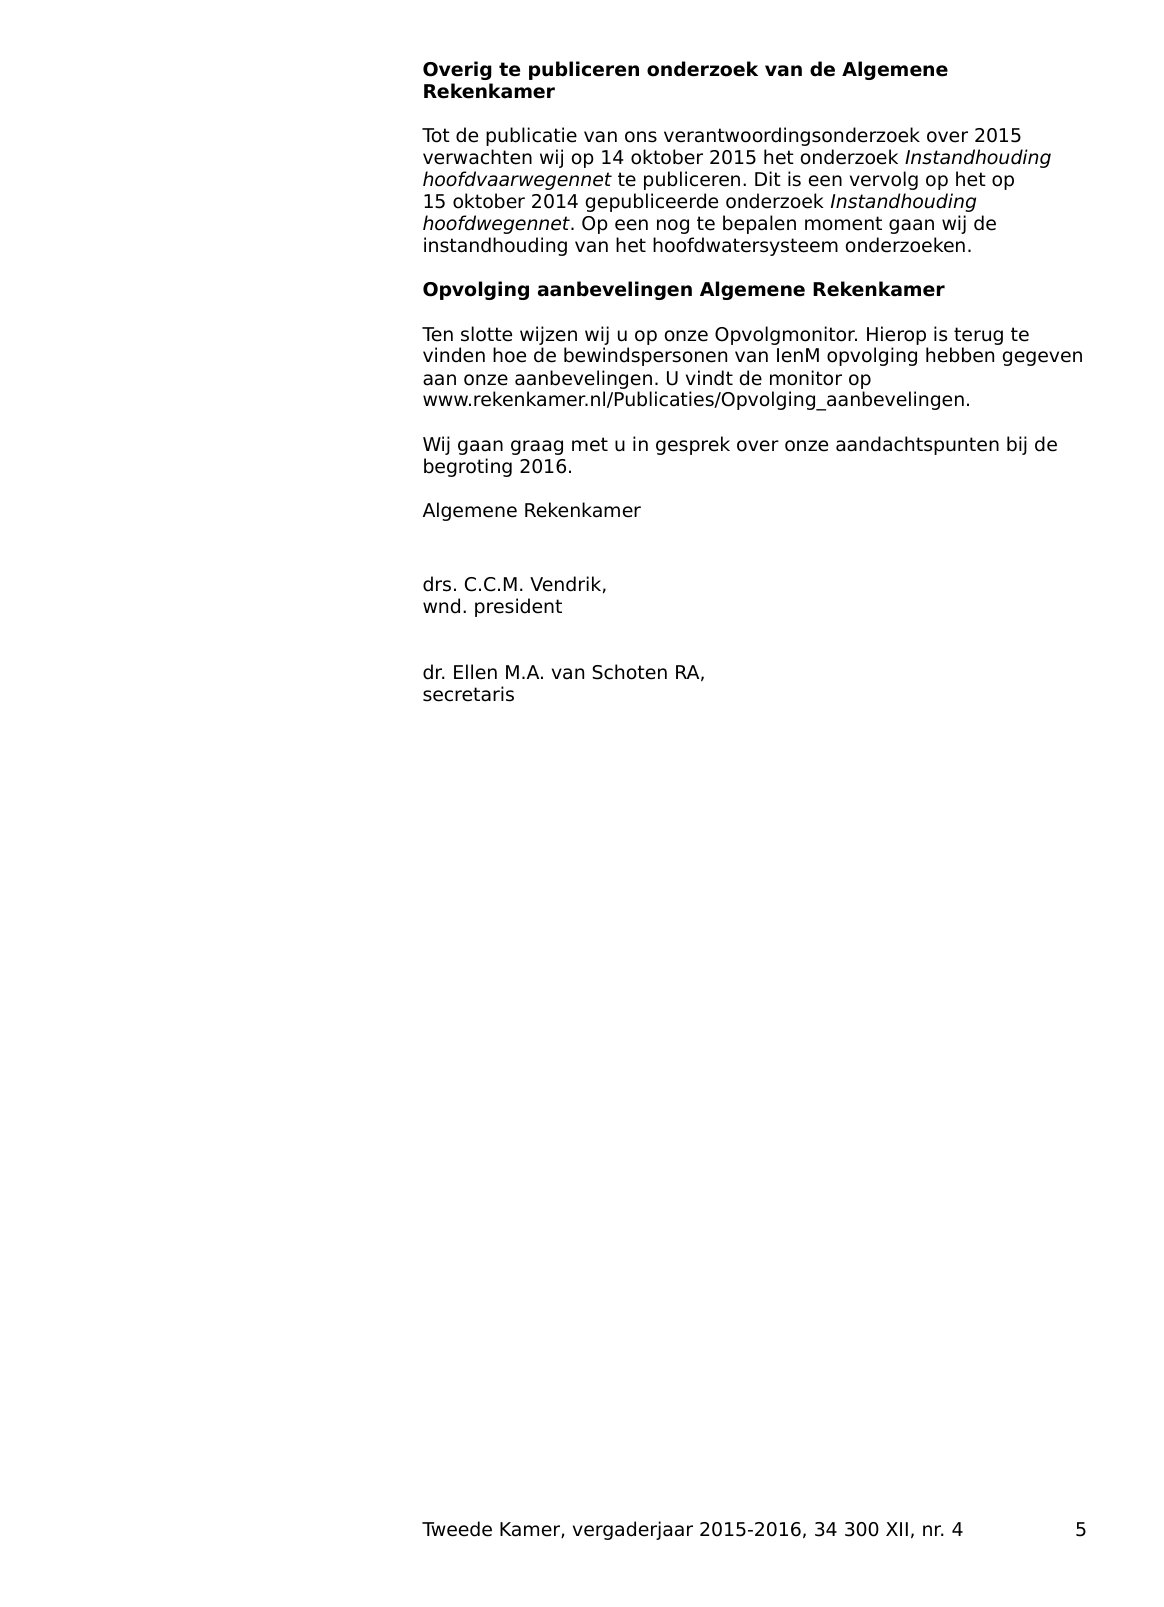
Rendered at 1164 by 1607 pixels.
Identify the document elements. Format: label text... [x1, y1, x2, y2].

text Tot de publicatie van ons verantwoordingsonderzoek over 2015 verwachten wij op 14 oktober 2015 het onderzoek Instandhouding hoofdvaarwegennet te publiceren. Dit is een vervolg op het op 15 oktober 2014 gepubliceerde onderzoek Instandhouding hoofdwegennet. Op een nog te bepalen moment gaan wij de instandhouding van het hoofdwatersysteem onderzoeken. [422, 125, 1087, 257]
text Wij gaan graag met u in gesprek over onze aandachtspunten bij de begroting 2016. [422, 433, 1087, 477]
text Algemene Rekenkamer [422, 500, 1087, 522]
text Ten slotte wijzen wij u op onze Opvolgmonitor. Hierop is terug te vinden hoe de bewindspersonen van IenM opvolging hebben gegeven aan onze aanbevelingen. U vindt de monitor op www.rekenkamer.nl/Publicaties/Opvolging_aanbevelingen. [422, 323, 1087, 411]
subtitle Overig te publiceren onderzoek van de Algemene Rekenkamer [422, 59, 1087, 103]
text drs. C.C.M. Vendrik, wnd. president [422, 552, 1087, 618]
text dr. Ellen M.A. van Schoten RA, secretaris [422, 640, 1087, 706]
subtitle Opvolging aanbevelingen Algemene Rekenkamer [422, 279, 1087, 301]
